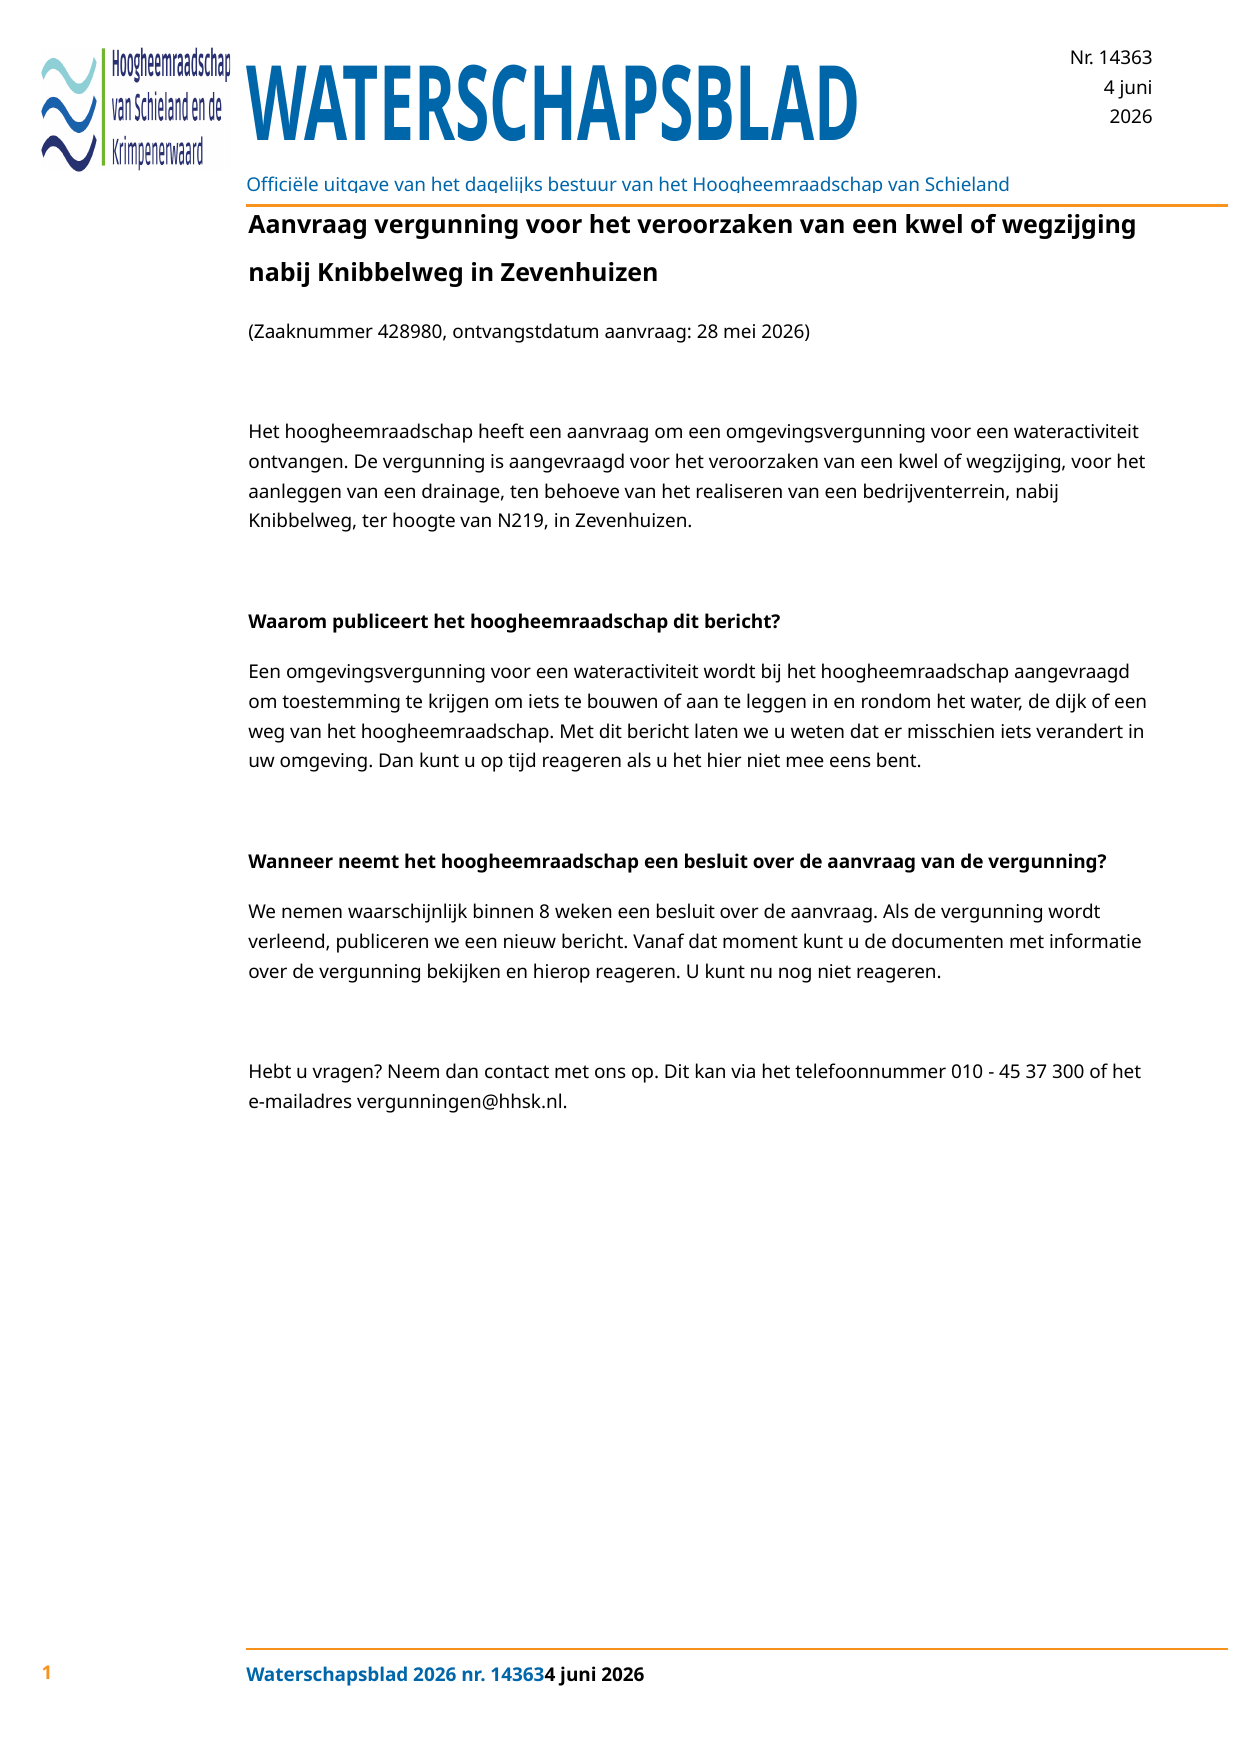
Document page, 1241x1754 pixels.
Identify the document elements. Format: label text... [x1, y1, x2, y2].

picture [41, 47, 231, 172]
text Wanneer neemt het hoogheemraadschap een besluit over de aanvraag van de vergunning? [248, 848, 1152, 874]
text We nemen waarschijnlijk binnen 8 weken een besluit over de aanvraag. Als de vergunning wordt verleend, publiceren we een nieuw bericht. Vanaf dat moment kunt u de documenten met informatie over de vergunning bekijken en hierop reageren. U kunt nu nog niet reageren. [248, 899, 1152, 984]
text Hebt u vragen? Neem dan contact met ons op. Dit kan via het telefoonnummer 010 - 45 37 300 of het e-mailadres vergunningen@hhsk.nl. [248, 1059, 1152, 1114]
text Waarom publiceert het hoogheemraadschap dit bericht? [248, 608, 1152, 634]
text (Zaaknummer 428980, ontvangstdatum aanvraag: 28 mei 2026) [248, 318, 1152, 344]
text Een omgevingsvergunning voor een wateractiviteit wordt bij het hoogheemraadschap aangevraagd om toestemming te krijgen om iets te bouwen of aan te leggen in en rondom het water, de dijk of een weg van het hoogheemraadschap. Met dit bericht laten we u weten dat er misschien iets verandert in uw omgeving. Dan kunt u op tijd reageren als u het hier niet mee eens bent. [248, 659, 1152, 773]
text Het hoogheemraadschap heeft een aanvraag om een omgevingsvergunning voor een wateractiviteit ontvangen. De vergunning is aangevraagd voor het veroorzaken van een kwel of wegzijging, voor het aanleggen van een drainage, ten behoeve van het realiseren van een bedrijventerrein, nabij Knibbelweg, ter hoogte van N219, in Zevenhuizen. [248, 419, 1152, 533]
text Aanvraag vergunning voor het veroorzaken van een kwel of wegzijging nabij Knibbelweg in Zevenhuizen [248, 207, 1152, 288]
